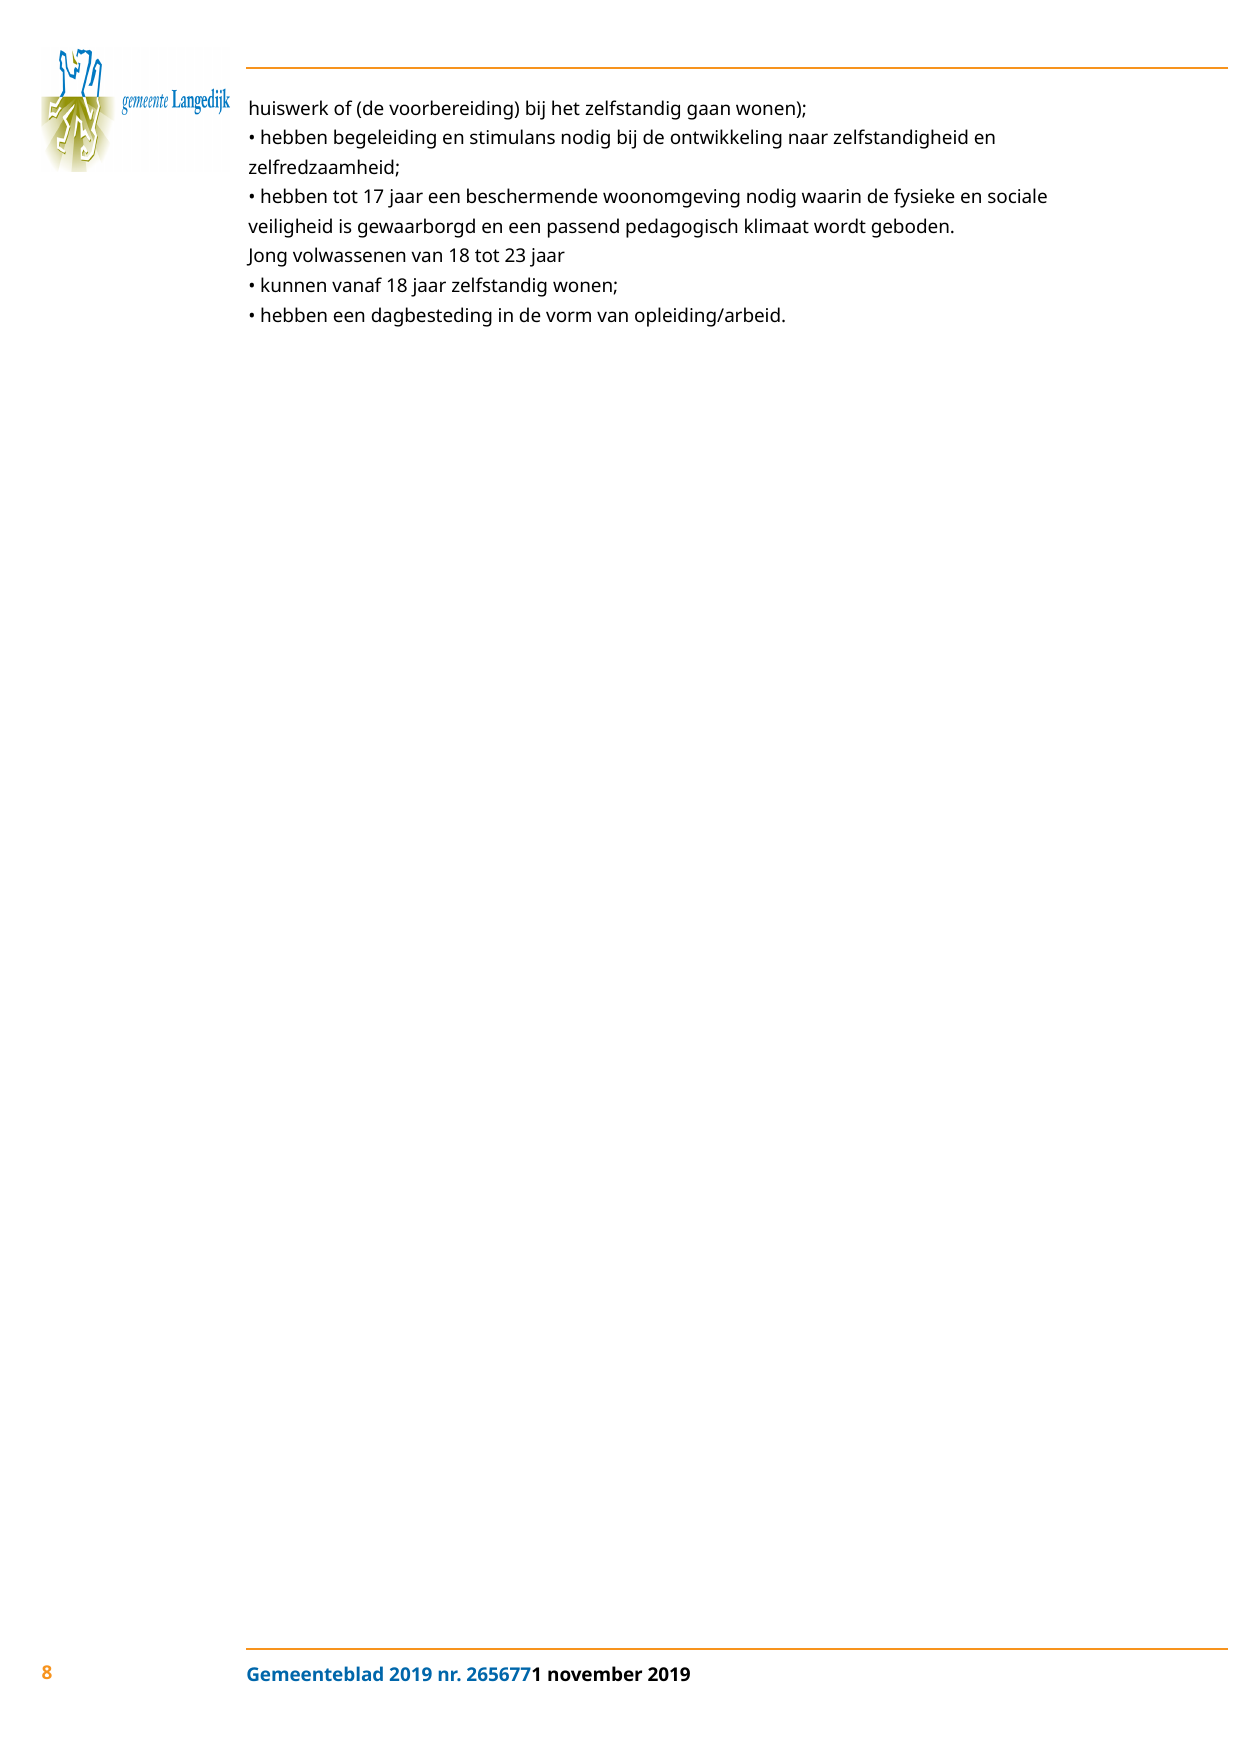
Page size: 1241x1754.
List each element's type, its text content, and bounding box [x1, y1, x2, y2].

text • kunnen vanaf 18 jaar zelfstandig wonen; [248, 272, 1152, 298]
text Jong volwassenen van 18 tot 23 jaar [248, 243, 1152, 268]
picture [41, 47, 231, 172]
text • hebben tot 17 jaar een beschermende woonomgeving nodig waarin de fysieke en sociale [248, 183, 1152, 209]
text • hebben begeleiding en stimulans nodig bij de ontwikkeling naar zelfstandigheid en [248, 124, 1152, 150]
text • hebben een dagbesteding in de vorm van opleiding/arbeid. [248, 302, 1152, 328]
text huiswerk of (de voorbereiding) bij het zelfstandig gaan wonen); [248, 95, 1152, 121]
text zelfredzaamheid; [248, 154, 1152, 180]
text veiligheid is gewaarborgd en een passend pedagogisch klimaat wordt geboden. [248, 213, 1152, 239]
